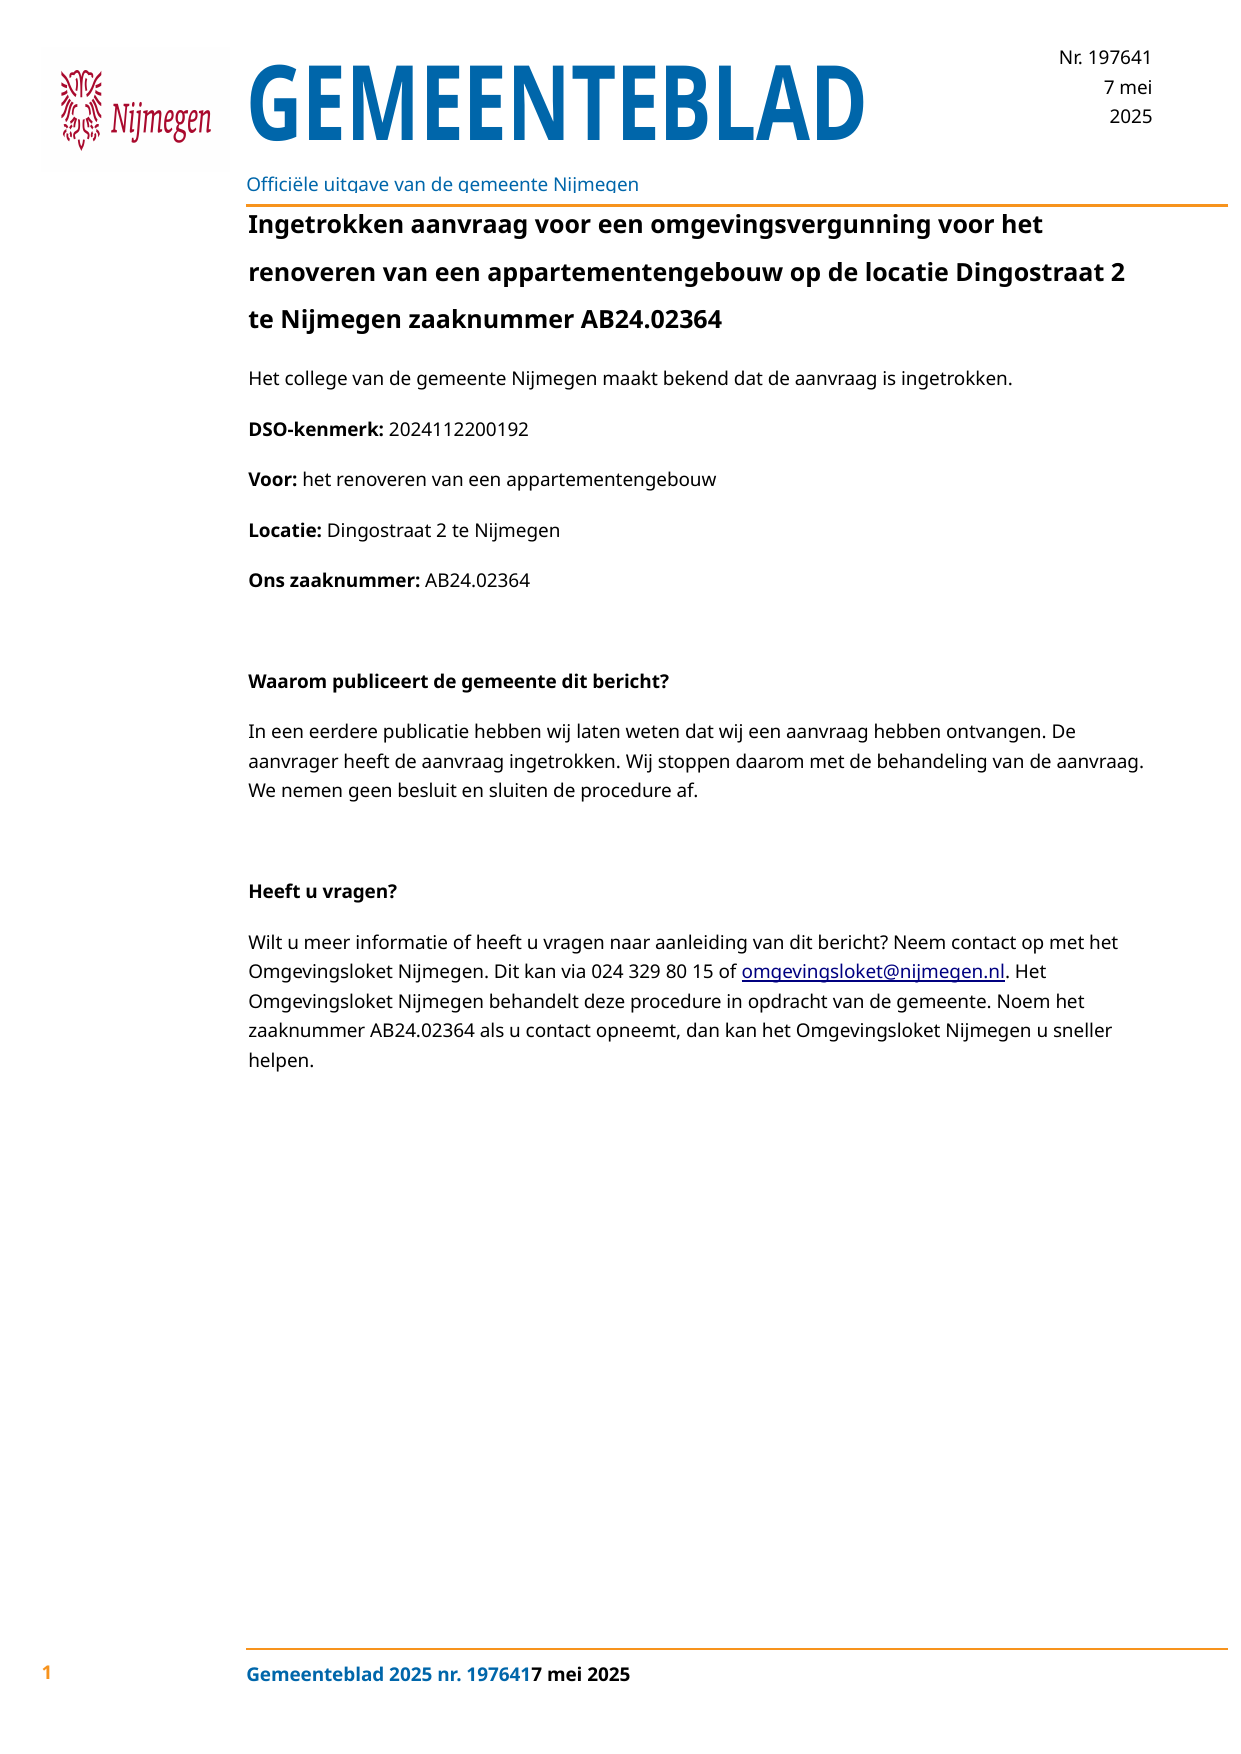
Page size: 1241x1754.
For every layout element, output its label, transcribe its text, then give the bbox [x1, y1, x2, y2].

text Wilt u meer informatie of heeft u vragen naar aanleiding van dit bericht? Neem contact op met het Omgevingsloket Nijmegen. Dit kan via 024 329 80 15 of omgevingsloket@nijmegen.nl. Het Omgevingsloket Nijmegen behandelt deze procedure in opdracht van de gemeente. Noem het zaaknummer AB24.02364 als u contact opneemt, dan kan het Omgevingsloket Nijmegen u sneller helpen. [248, 929, 1152, 1073]
picture [41, 47, 231, 172]
text In een eerdere publicatie hebben wij laten weten dat wij een aanvraag hebben ontvangen. De aanvrager heeft de aanvraag ingetrokken. Wij stoppen daarom met de behandeling van de aanvraag. We nemen geen besluit en sluiten de procedure af. [248, 718, 1152, 803]
text DSO-kenmerk: 2024112200192 [248, 416, 1152, 442]
text Ons zaaknummer: AB24.02364 [248, 567, 1152, 593]
text Locatie: Dingostraat 2 te Nijmegen [248, 517, 1152, 542]
text Ingetrokken aanvraag voor een omgevingsvergunning voor het renoveren van een appartementengebouw op de locatie Dingostraat 2 te Nijmegen zaaknummer AB24.02364 [248, 207, 1152, 336]
text Waarom publiceert de gemeente dit bericht? [248, 668, 1152, 694]
text Voor: het renoveren van een appartementengebouw [248, 466, 1152, 492]
text Heeft u vragen? [248, 878, 1152, 904]
text Het college van de gemeente Nijmegen maakt bekend dat de aanvraag is ingetrokken. [248, 366, 1152, 391]
